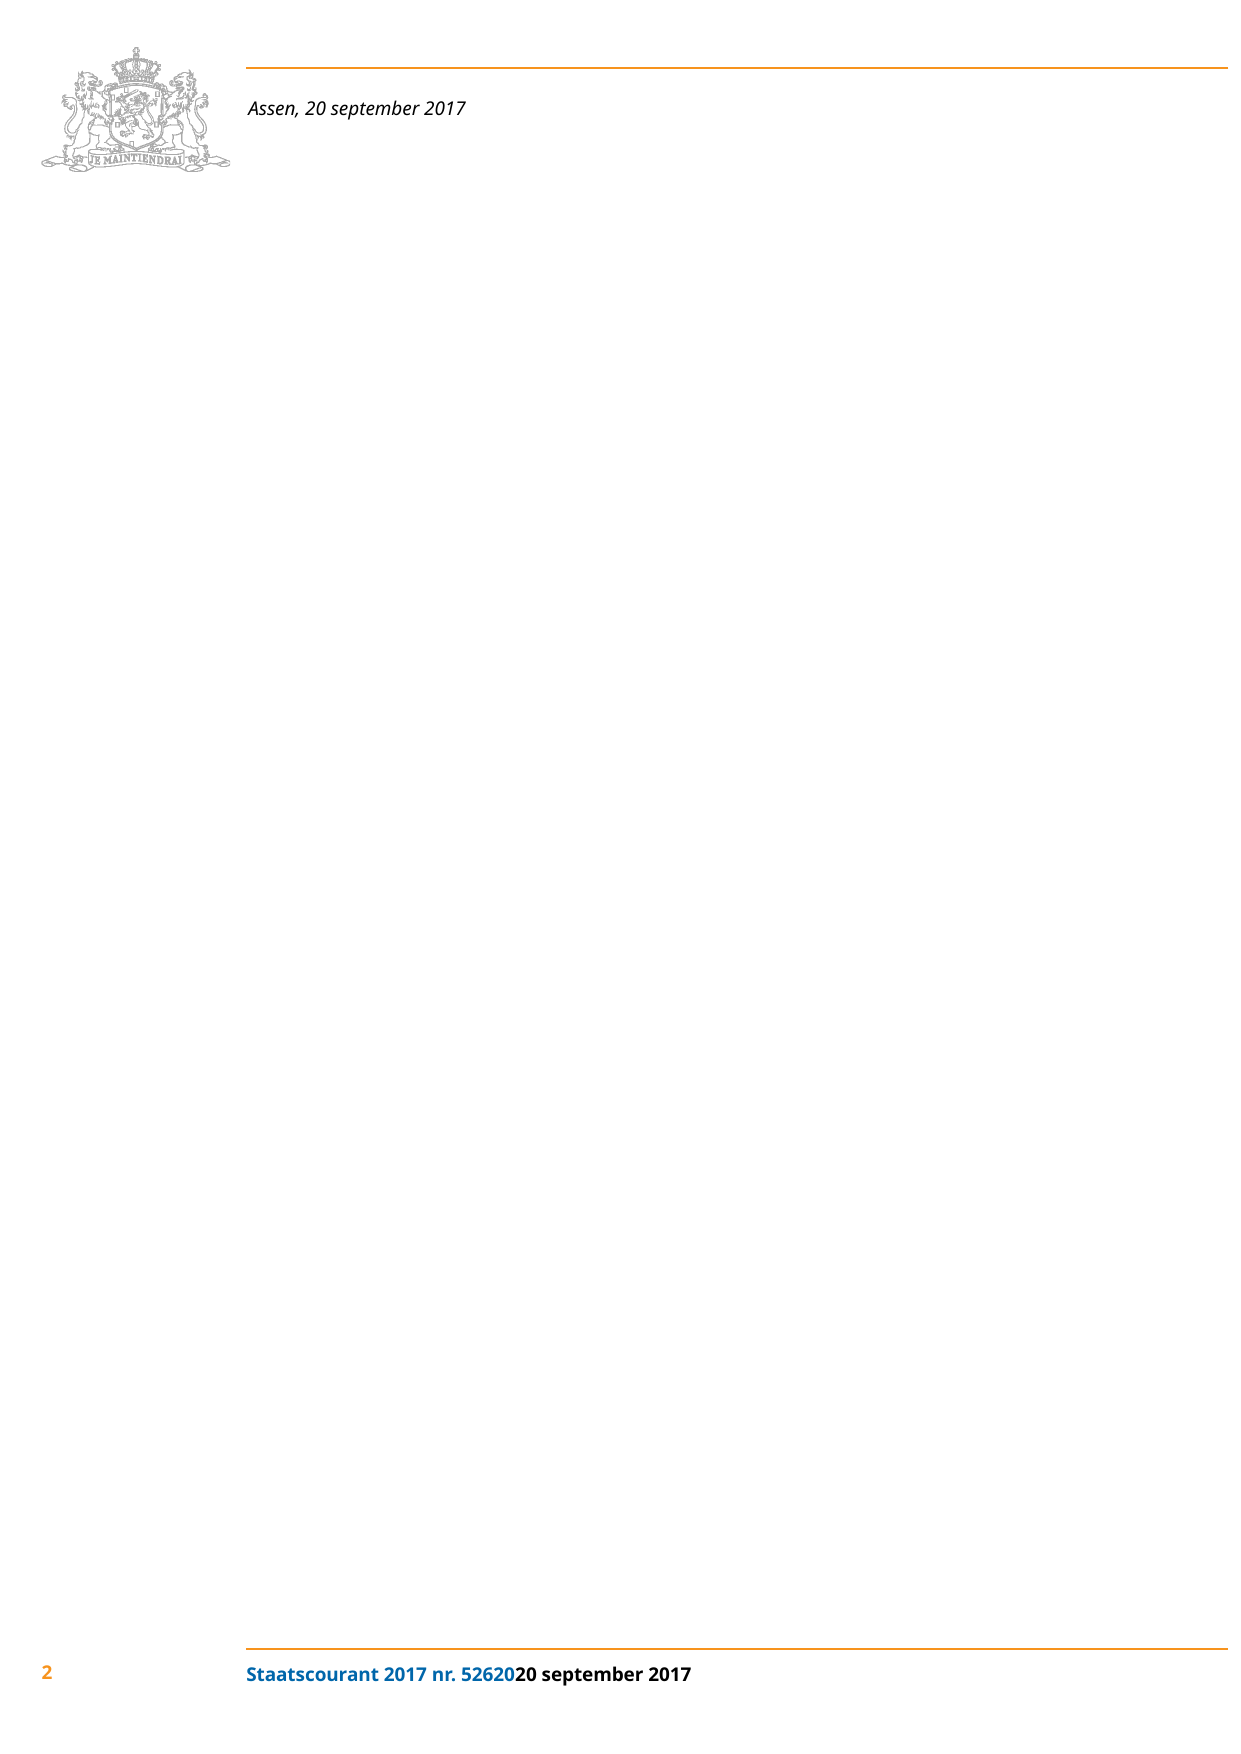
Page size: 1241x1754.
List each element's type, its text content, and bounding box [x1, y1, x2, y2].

picture [41, 47, 231, 172]
text Assen, 20 september 2017 [248, 95, 1152, 121]
